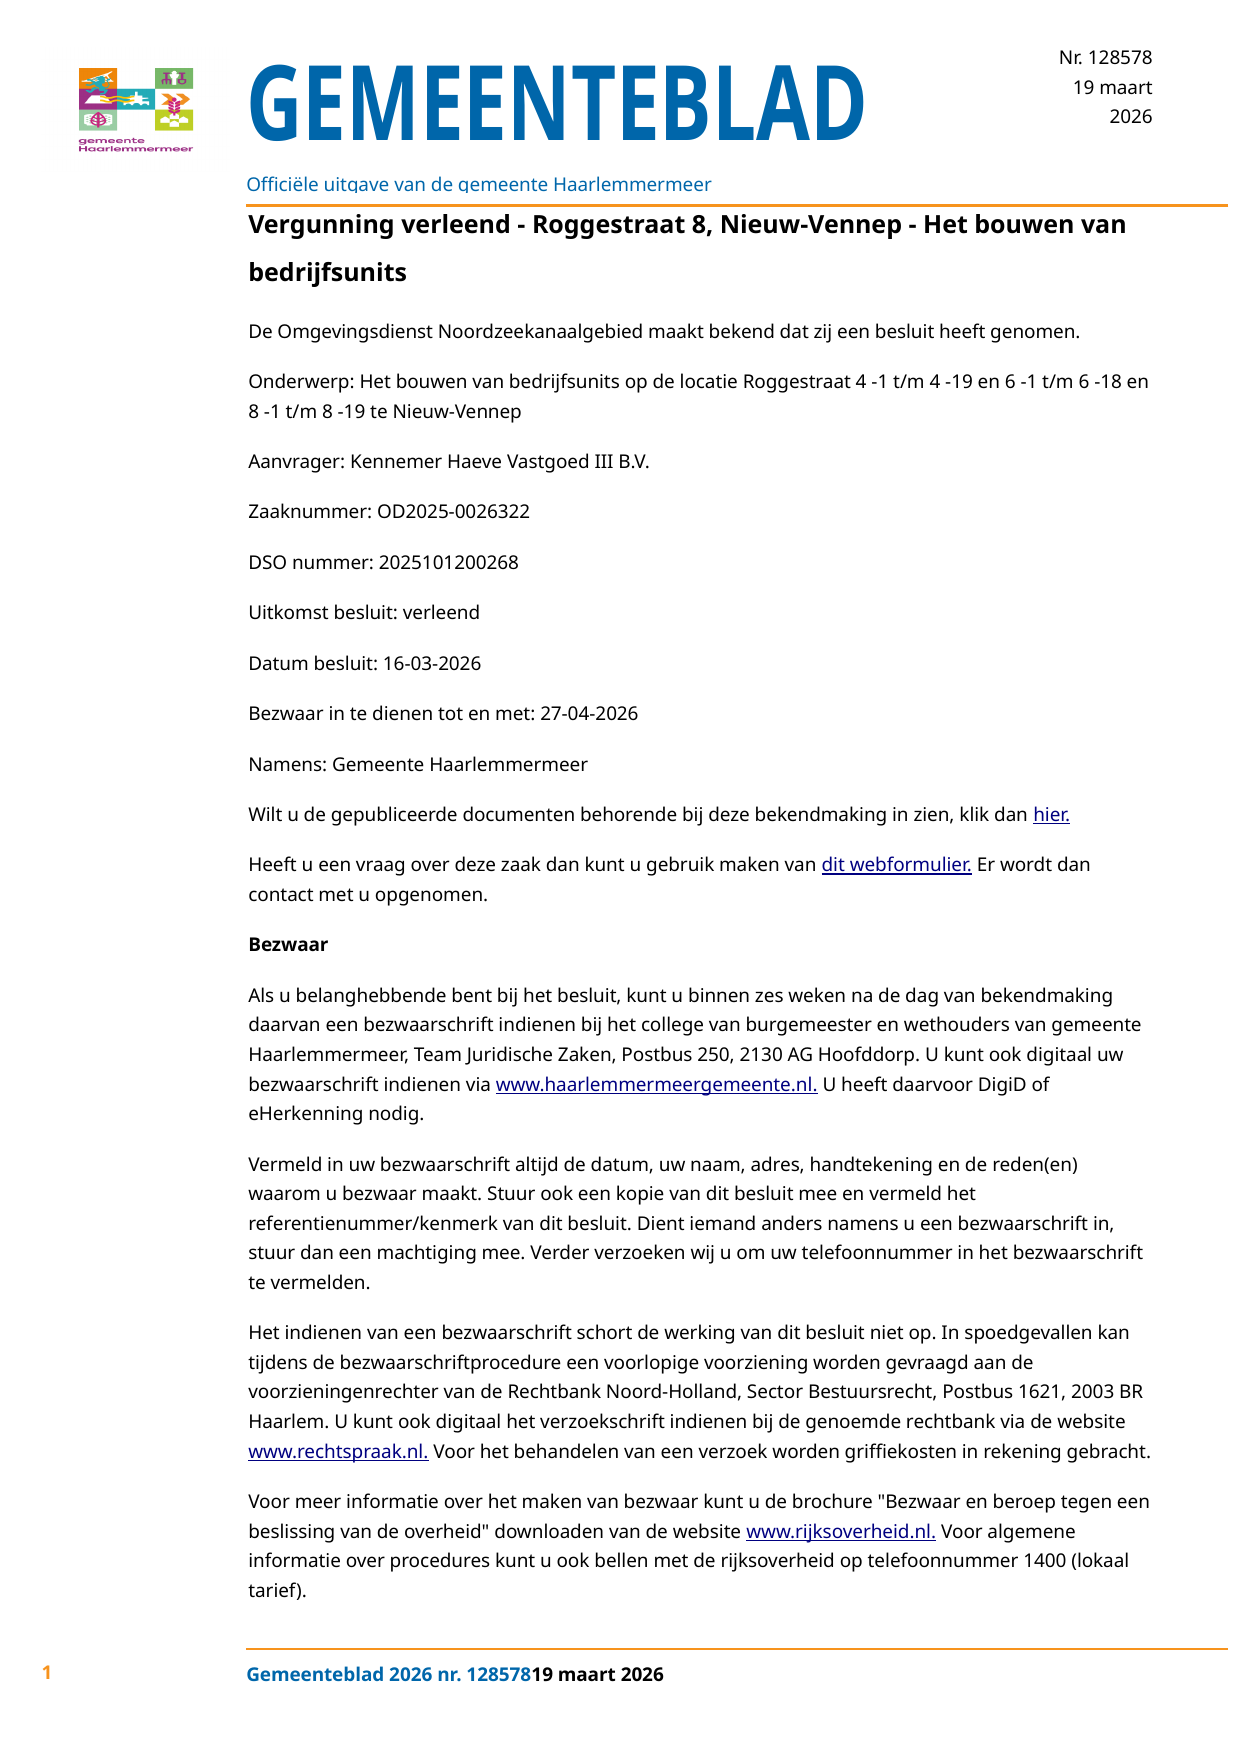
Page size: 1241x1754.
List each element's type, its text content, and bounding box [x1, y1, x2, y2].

picture [41, 47, 231, 172]
text Aanvrager: Kennemer Haeve Vastgoed III B.V. [248, 448, 1152, 474]
text Vermeld in uw bezwaarschrift altijd de datum, uw naam, adres, handtekening en de reden(en) waarom u bezwaar maakt. Stuur ook een kopie van dit besluit mee en vermeld het referentienummer/kenmerk van dit besluit. Dient iemand anders namens u een bezwaarschrift in, stuur dan een machtiging mee. Verder verzoeken wij u om uw telefoonnummer in het bezwaarschrift te vermelden. [248, 1151, 1152, 1295]
text Heeft u een vraag over deze zaak dan kunt u gebruik maken van dit webformulier. Er wordt dan contact met u opgenomen. [248, 852, 1152, 907]
text Namens: Gemeente Haarlemmermeer [248, 751, 1152, 777]
text Zaaknummer: OD2025-0026322 [248, 499, 1152, 524]
text Bezwaar [248, 932, 1152, 957]
text Bezwaar in te dienen tot en met: 27-04-2026 [248, 700, 1152, 726]
text Het indienen van een bezwaarschrift schort de werking van dit besluit niet op. In spoedgevallen kan tijdens de bezwaarschriftprocedure een voorlopige voorziening worden gevraagd aan de voorzieningenrechter van de Rechtbank Noord-Holland, Sector Bestuursrecht, Postbus 1621, 2003 BR Haarlem. U kunt ook digitaal het verzoekschrift indienen bij de genoemde rechtbank via de website www.rechtspraak.nl. Voor het behandelen van een verzoek worden griffiekosten in rekening gebracht. [248, 1319, 1152, 1464]
text Als u belanghebbende bent bij het besluit, kunt u binnen zes weken na de dag van bekendmaking daarvan een bezwaarschrift indienen bij het college van burgemeester en wethouders van gemeente Haarlemmermeer, Team Juridische Zaken, Postbus 250, 2130 AG Hoofddorp. U kunt ook digitaal uw bezwaarschrift indienen via www.haarlemmermeergemeente.nl. U heeft daarvoor DigiD of eHerkenning nodig. [248, 982, 1152, 1126]
text Onderwerp: Het bouwen van bedrijfsunits op de locatie Roggestraat 4 -1 t/m 4 -19 en 6 -1 t/m 6 -18 en 8 -1 t/m 8 -19 te Nieuw-Vennep [248, 368, 1152, 424]
text De Omgevingsdienst Noordzeekanaalgebied maakt bekend dat zij een besluit heeft genomen. [248, 318, 1152, 344]
text Wilt u de gepubliceerde documenten behorende bij deze bekendmaking in zien, klik dan hier. [248, 801, 1152, 827]
text Vergunning verleend - Roggestraat 8, Nieuw-Vennep - Het bouwen van bedrijfsunits [248, 207, 1152, 288]
text Voor meer informatie over het maken van bezwaar kunt u de brochure "Bezwaar en beroep tegen een beslissing van de overheid" downloaden van de website www.rijksoverheid.nl. Voor algemene informatie over procedures kunt u ook bellen met de rijksoverheid op telefoonnummer 1400 (lokaal tarief). [248, 1488, 1152, 1603]
text Datum besluit: 16-03-2026 [248, 650, 1152, 676]
text Uitkomst besluit: verleend [248, 599, 1152, 625]
text DSO nummer: 2025101200268 [248, 549, 1152, 575]
